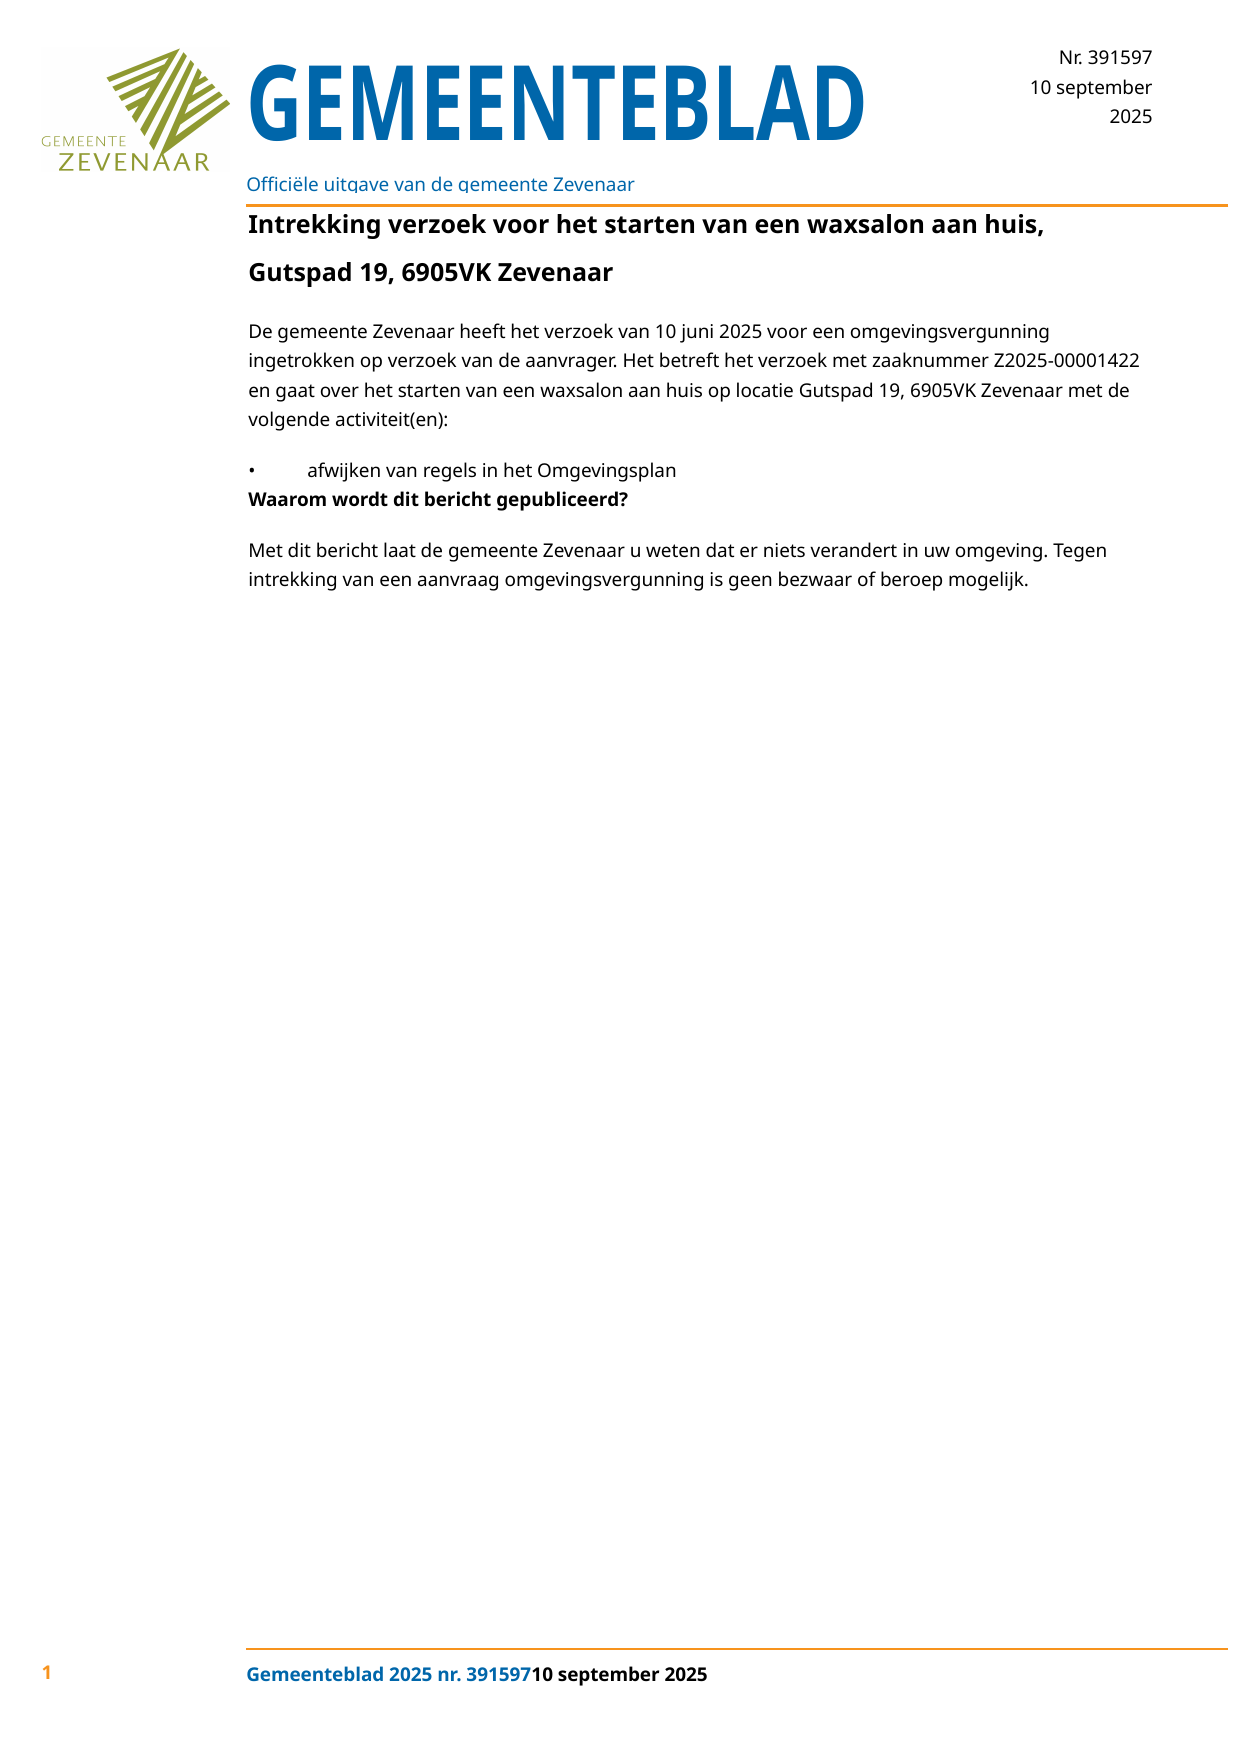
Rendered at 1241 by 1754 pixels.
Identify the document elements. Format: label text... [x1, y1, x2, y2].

text De gemeente Zevenaar heeft het verzoek van 10 juni 2025 voor een omgevingsvergunning ingetrokken op verzoek van de aanvrager. Het betreft het verzoek met zaaknummer Z2025-00001422 en gaat over het starten van een waxsalon aan huis op locatie Gutspad 19, 6905VK Zevenaar met de volgende activiteit(en): [248, 318, 1152, 432]
list afwijken van regels in het Omgevingsplan [248, 457, 1152, 483]
picture [41, 47, 231, 172]
text Intrekking verzoek voor het starten van een waxsalon aan huis, Gutspad 19, 6905VK Zevenaar [248, 207, 1152, 288]
text Waarom wordt dit bericht gepubliceerd? [248, 487, 1152, 512]
text Met dit bericht laat de gemeente Zevenaar u weten dat er niets verandert in uw omgeving. Tegen intrekking van een aanvraag omgevingsvergunning is geen bezwaar of beroep mogelijk. [248, 537, 1152, 592]
